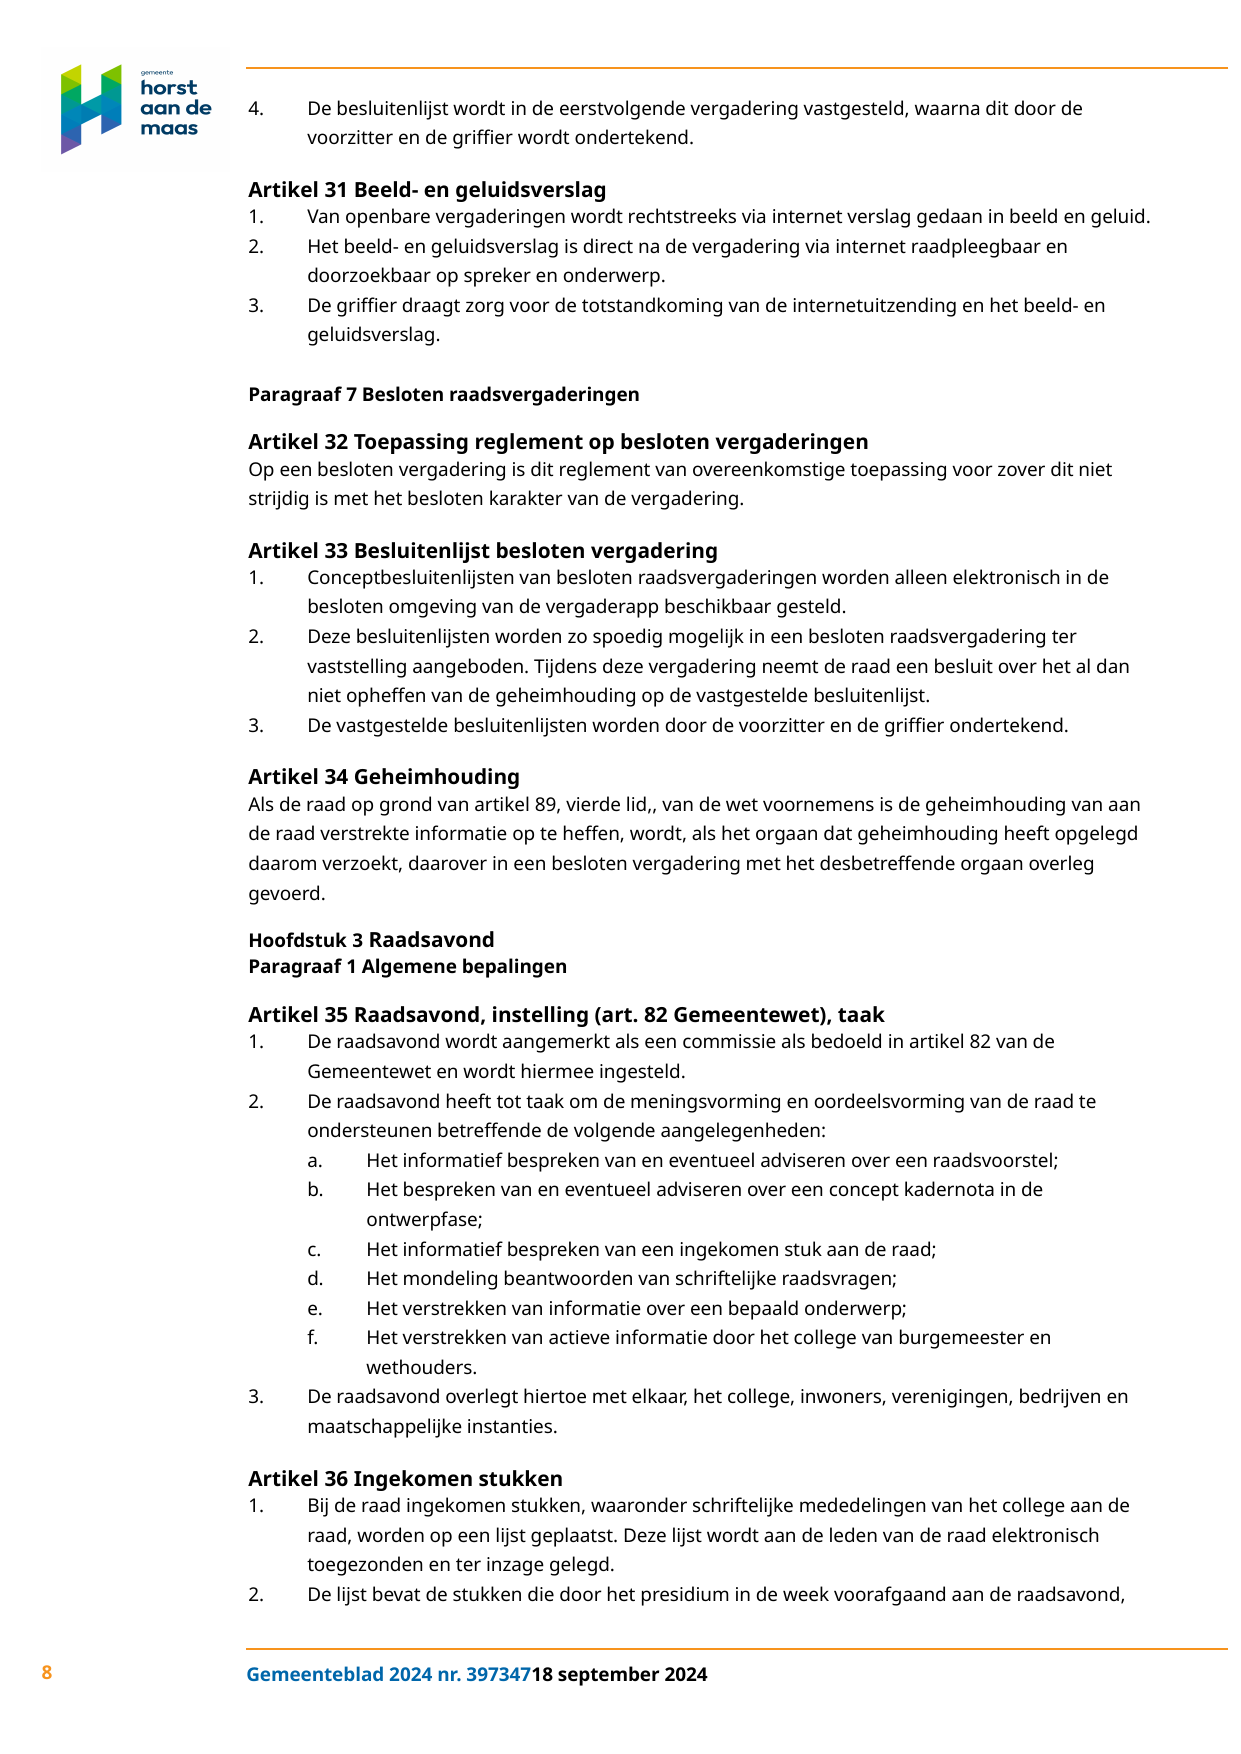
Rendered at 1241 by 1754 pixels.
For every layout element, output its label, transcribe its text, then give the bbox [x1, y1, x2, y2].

list De lijst bevat de stukken die door het presidium in de week voorafgaand aan de raadsavond, [248, 1581, 1152, 1607]
list Conceptbesluitenlijsten van besloten raadsvergaderingen worden alleen elektronisch in de besloten omgeving van de vergaderapp beschikbaar gesteld. [248, 564, 1152, 619]
list Deze besluitenlijsten worden zo spoedig mogelijk in een besloten raadsvergadering ter vaststelling aangeboden. Tijdens deze vergadering neemt de raad een besluit over het al dan niet opheffen van de geheimhouding op de vastgestelde besluitenlijst. [248, 623, 1152, 708]
list Bij de raad ingekomen stukken, waaronder schriftelijke mededelingen van het college aan de raad, worden op een lijst geplaatst. Deze lijst wordt aan de leden van de raad elektronisch toegezonden en ter inzage gelegd. [248, 1492, 1152, 1577]
list De raadsavond wordt aangemerkt als een commissie als bedoeld in artikel 82 van de Gemeentewet en wordt hiermee ingesteld. [248, 1029, 1152, 1084]
list De vastgestelde besluitenlijsten worden door de voorzitter en de griffier ondertekend. [248, 712, 1152, 738]
list Het mondeling beantwoorden van schriftelijke raadsvragen; [307, 1265, 1152, 1291]
text Artikel 33 Besluitenlijst besloten vergadering [248, 536, 1152, 564]
text Artikel 36 Ingekomen stukken [248, 1464, 1152, 1492]
text Op een besloten vergadering is dit reglement van overeenkomstige toepassing voor zover dit niet strijdig is met het besloten karakter van de vergadering. [248, 456, 1152, 511]
text Artikel 35 Raadsavond, instelling (art. 82 Gemeentewet), taak [248, 1000, 1152, 1029]
list De raadsavond overlegt hiertoe met elkaar, het college, inwoners, verenigingen, bedrijven en maatschappelijke instanties. [248, 1384, 1152, 1439]
text Als de raad op grond van artikel 89, vierde lid,, van de wet voornemens is de geheimhouding van aan de raad verstrekte informatie op te heffen, wordt, als het orgaan dat geheimhouding heeft opgelegd daarom verzoekt, daarover in een besloten vergadering met het desbetreffende orgaan overleg gevoerd. [248, 791, 1152, 905]
list De besluitenlijst wordt in de eerstvolgende vergadering vastgesteld, waarna dit door de voorzitter en de griffier wordt ondertekend. [248, 95, 1152, 150]
list Het informatief bespreken van en eventueel adviseren over een raadsvoorstel; [307, 1147, 1152, 1173]
text Paragraaf 7 Besloten raadsvergaderingen [248, 381, 1152, 406]
picture [41, 47, 231, 172]
text Paragraaf 1 Algemene bepalingen [248, 954, 1152, 979]
list Het beeld- en geluidsverslag is direct na de vergadering via internet raadpleegbaar en doorzoekbaar op spreker en onderwerp. [248, 233, 1152, 288]
text Artikel 31 Beeld- en geluidsverslag [248, 175, 1152, 203]
list Het verstrekken van actieve informatie door het college van burgemeester en wethouders. [307, 1324, 1152, 1380]
text Artikel 34 Geheimhouding [248, 762, 1152, 791]
text Hoofdstuk 3 Raadsavond [248, 925, 1152, 954]
list Het verstrekken van informatie over een bepaald onderwerp; [307, 1295, 1152, 1321]
list Het bespreken van en eventueel adviseren over een concept kadernota in de ontwerpfase; [307, 1177, 1152, 1232]
list De griffier draagt zorg voor de totstandkoming van de internetuitzending en het beeld- en geluidsverslag. [248, 292, 1152, 347]
list Het informatief bespreken van een ingekomen stuk aan de raad; [307, 1236, 1152, 1262]
list Van openbare vergaderingen wordt rechtstreeks via internet verslag gedaan in beeld en geluid. [248, 203, 1152, 229]
text Artikel 32 Toepassing reglement op besloten vergaderingen [248, 427, 1152, 456]
list De raadsavond heeft tot taak om de meningsvorming en oordeelsvorming van de raad te ondersteunen betreffende de volgende aangelegenheden: [248, 1088, 1152, 1143]
